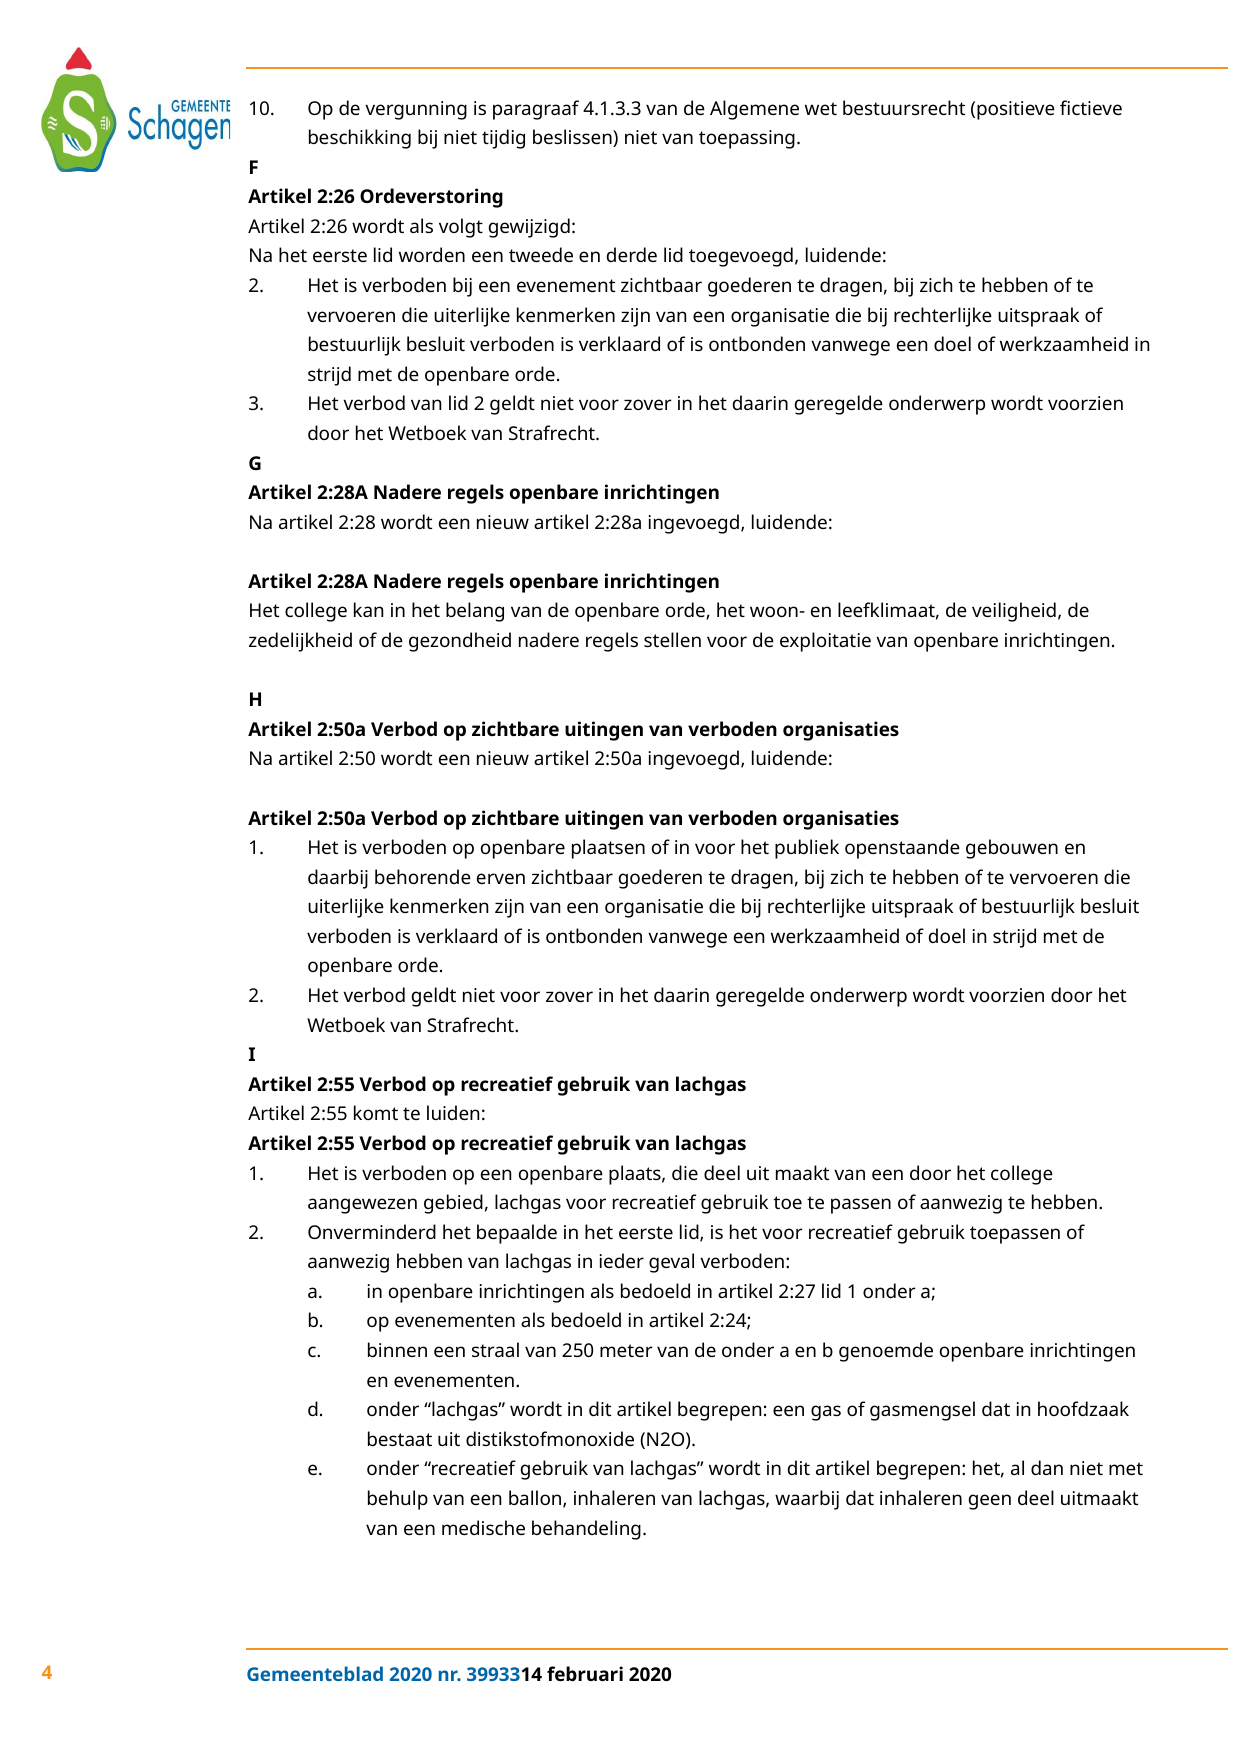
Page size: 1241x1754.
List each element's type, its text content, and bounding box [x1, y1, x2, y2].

text Na het eerste lid worden een tweede en derde lid toegevoegd, luidende: [248, 243, 1152, 268]
text Artikel 2:50a Verbod op zichtbare uitingen van verboden organisaties [248, 805, 1152, 831]
text Artikel 2:55 Verbod op recreatief gebruik van lachgas [248, 1071, 1152, 1097]
list Het verbod geldt niet voor zover in het daarin geregelde onderwerp wordt voorzien door het Wetboek van Strafrecht. [248, 982, 1152, 1038]
list Het is verboden op een openbare plaats, die deel uit maakt van een door het college aangewezen gebied, lachgas voor recreatief gebruik toe te passen of aanwezig te hebben. [248, 1160, 1152, 1215]
list Het verbod van lid 2 geldt niet voor zover in het daarin geregelde onderwerp wordt voorzien door het Wetboek van Strafrecht. [248, 391, 1152, 446]
text H [248, 686, 1152, 712]
text Artikel 2:26 Ordeverstoring [248, 183, 1152, 209]
text I [248, 1041, 1152, 1067]
list binnen een straal van 250 meter van de onder a en b genoemde openbare inrichtingen en evenementen. [307, 1337, 1152, 1393]
text Artikel 2:55 komt te luiden: [248, 1101, 1152, 1126]
text Artikel 2:55 Verbod op recreatief gebruik van lachgas [248, 1130, 1152, 1156]
list Op de vergunning is paragraaf 4.1.3.3 van de Algemene wet bestuursrecht (positieve fictieve beschikking bij niet tijdig beslissen) niet van toepassing. [248, 95, 1152, 150]
text Na artikel 2:28 wordt een nieuw artikel 2:28a ingevoegd, luidende: [248, 509, 1152, 535]
text Het college kan in het belang van de openbare orde, het woon- en leefklimaat, de veiligheid, de zedelijkheid of de gezondheid nadere regels stellen voor de exploitatie van openbare inrichtingen. [248, 598, 1152, 653]
picture [41, 47, 231, 172]
list Het is verboden op openbare plaatsen of in voor het publiek openstaande gebouwen en daarbij behorende erven zichtbaar goederen te dragen, bij zich te hebben of te vervoeren die uiterlijke kenmerken zijn van een organisatie die bij rechterlijke uitspraak of bestuurlijk besluit verboden is verklaard of is ontbonden vanwege een werkzaamheid of doel in strijd met de openbare orde. [248, 834, 1152, 978]
text Na artikel 2:50 wordt een nieuw artikel 2:50a ingevoegd, luidende: [248, 746, 1152, 771]
list Onverminderd het bepaalde in het eerste lid, is het voor recreatief gebruik toepassen of aanwezig hebben van lachgas in ieder geval verboden: [248, 1219, 1152, 1274]
list op evenementen als bedoeld in artikel 2:24; [307, 1308, 1152, 1333]
list onder “lachgas” wordt in dit artikel begrepen: een gas of gasmengsel dat in hoofdzaak bestaat uit distikstofmonoxide (N2O). [307, 1396, 1152, 1452]
text Artikel 2:50a Verbod op zichtbare uitingen van verboden organisaties [248, 716, 1152, 742]
text Artikel 2:28A Nadere regels openbare inrichtingen [248, 479, 1152, 505]
list onder “recreatief gebruik van lachgas” wordt in dit artikel begrepen: het, al dan niet met behulp van een ballon, inhaleren van lachgas, waarbij dat inhaleren geen deel uitmaakt van een medische behandeling. [307, 1456, 1152, 1541]
text F [248, 154, 1152, 180]
text G [248, 450, 1152, 476]
list in openbare inrichtingen als bedoeld in artikel 2:27 lid 1 onder a; [307, 1278, 1152, 1304]
text Artikel 2:26 wordt als volgt gewijzigd: [248, 213, 1152, 239]
list Het is verboden bij een evenement zichtbaar goederen te dragen, bij zich te hebben of te vervoeren die uiterlijke kenmerken zijn van een organisatie die bij rechterlijke uitspraak of bestuurlijk besluit verboden is verklaard of is ontbonden vanwege een doel of werkzaamheid in strijd met de openbare orde. [248, 272, 1152, 387]
text Artikel 2:28A Nadere regels openbare inrichtingen [248, 568, 1152, 594]
